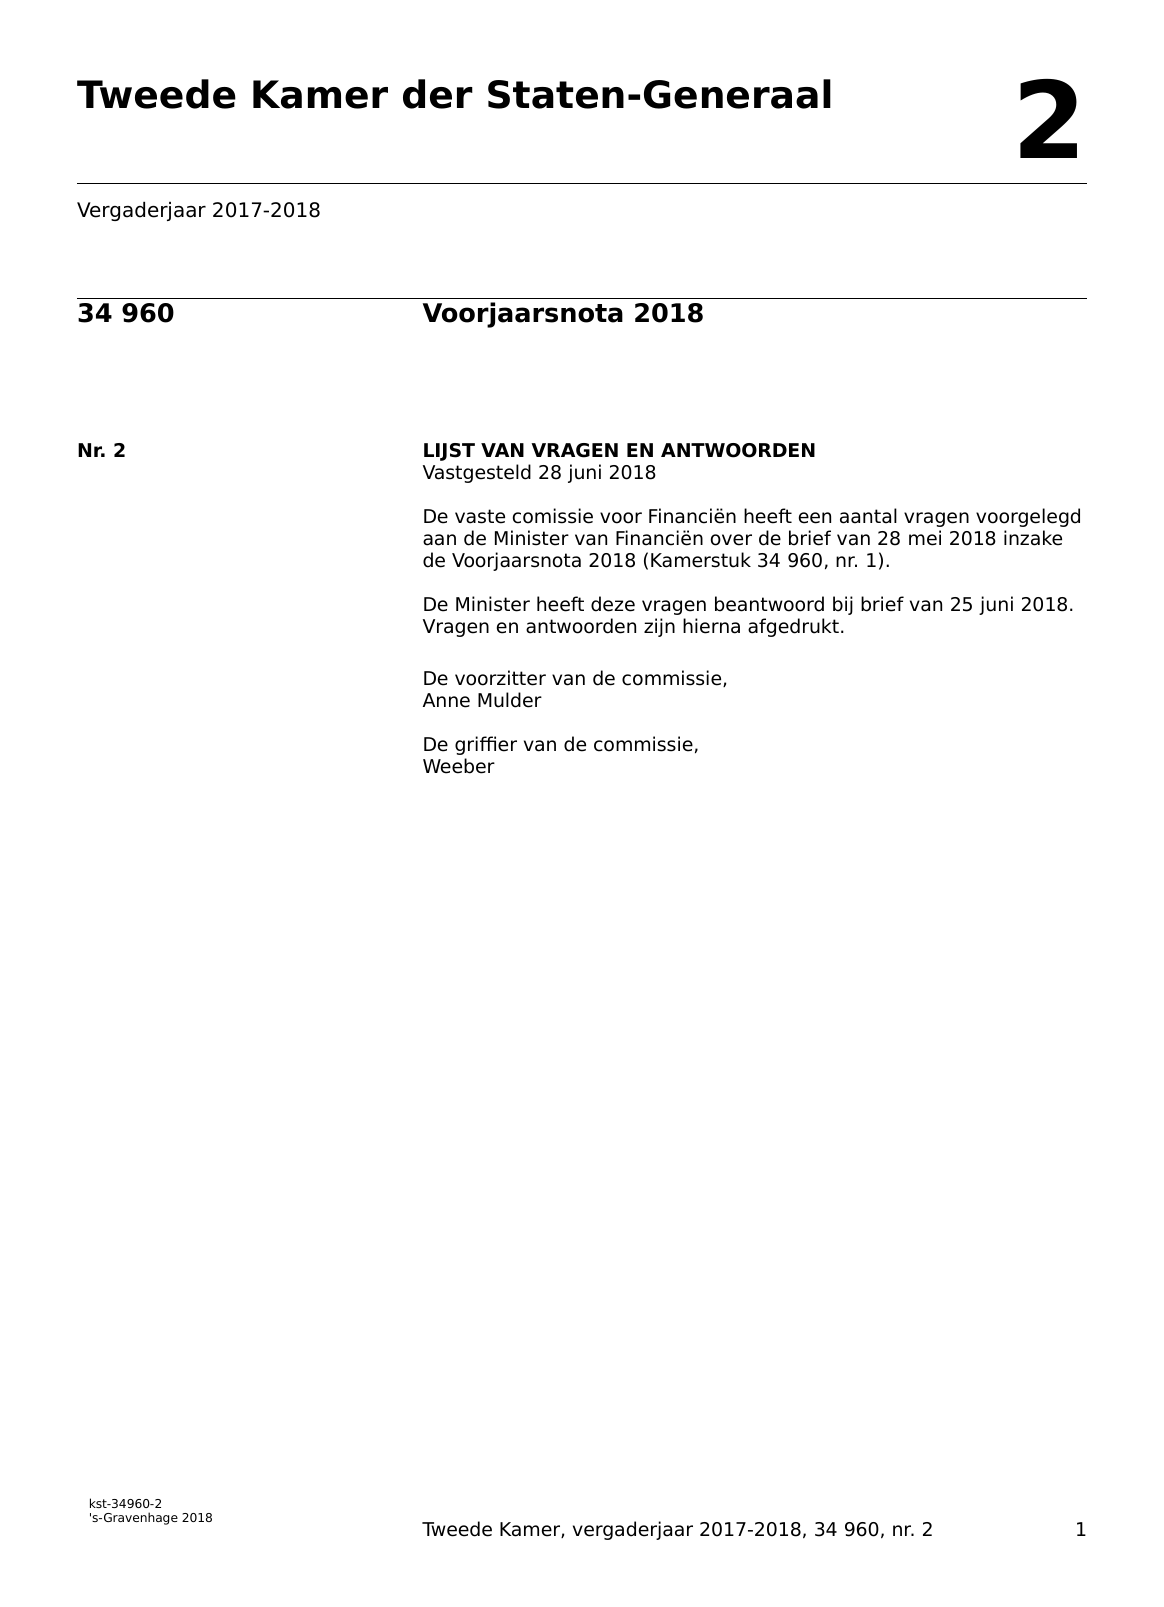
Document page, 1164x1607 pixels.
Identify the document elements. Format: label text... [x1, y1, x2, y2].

text De vaste comissie voor Financiën heeft een aantal vragen voorgelegd aan de Minister van Financiën over de brief van 28 mei 2018 inzake de Voorjaarsnota 2018 (Kamerstuk 34 960, nr. 1). [422, 506, 1087, 572]
text 's-Gravenhage 2018 [88, 1511, 323, 1525]
table_header 2 [886, 59, 1087, 183]
table_cell Vergaderjaar 2017-2018 [77, 184, 1087, 298]
text De Minister heeft deze vragen beantwoord bij brief van 25 juni 2018. Vragen en antwoorden zijn hierna afgedrukt. [422, 594, 1087, 638]
subtitle Nr. 2 LIJST VAN VRAGEN EN ANTWOORDEN [77, 440, 1087, 462]
text kst-34960-2 [88, 1497, 323, 1511]
text Vastgesteld 28 juni 2018 [422, 462, 1087, 484]
text De voorzitter van de commissie, Anne Mulder [422, 668, 1087, 712]
table_header Tweede Kamer der Staten-Generaal [77, 59, 886, 183]
subtitle 34 960 Voorjaarsnota 2018 [77, 299, 1087, 329]
text De griffier van de commissie, Weeber [422, 734, 1087, 778]
